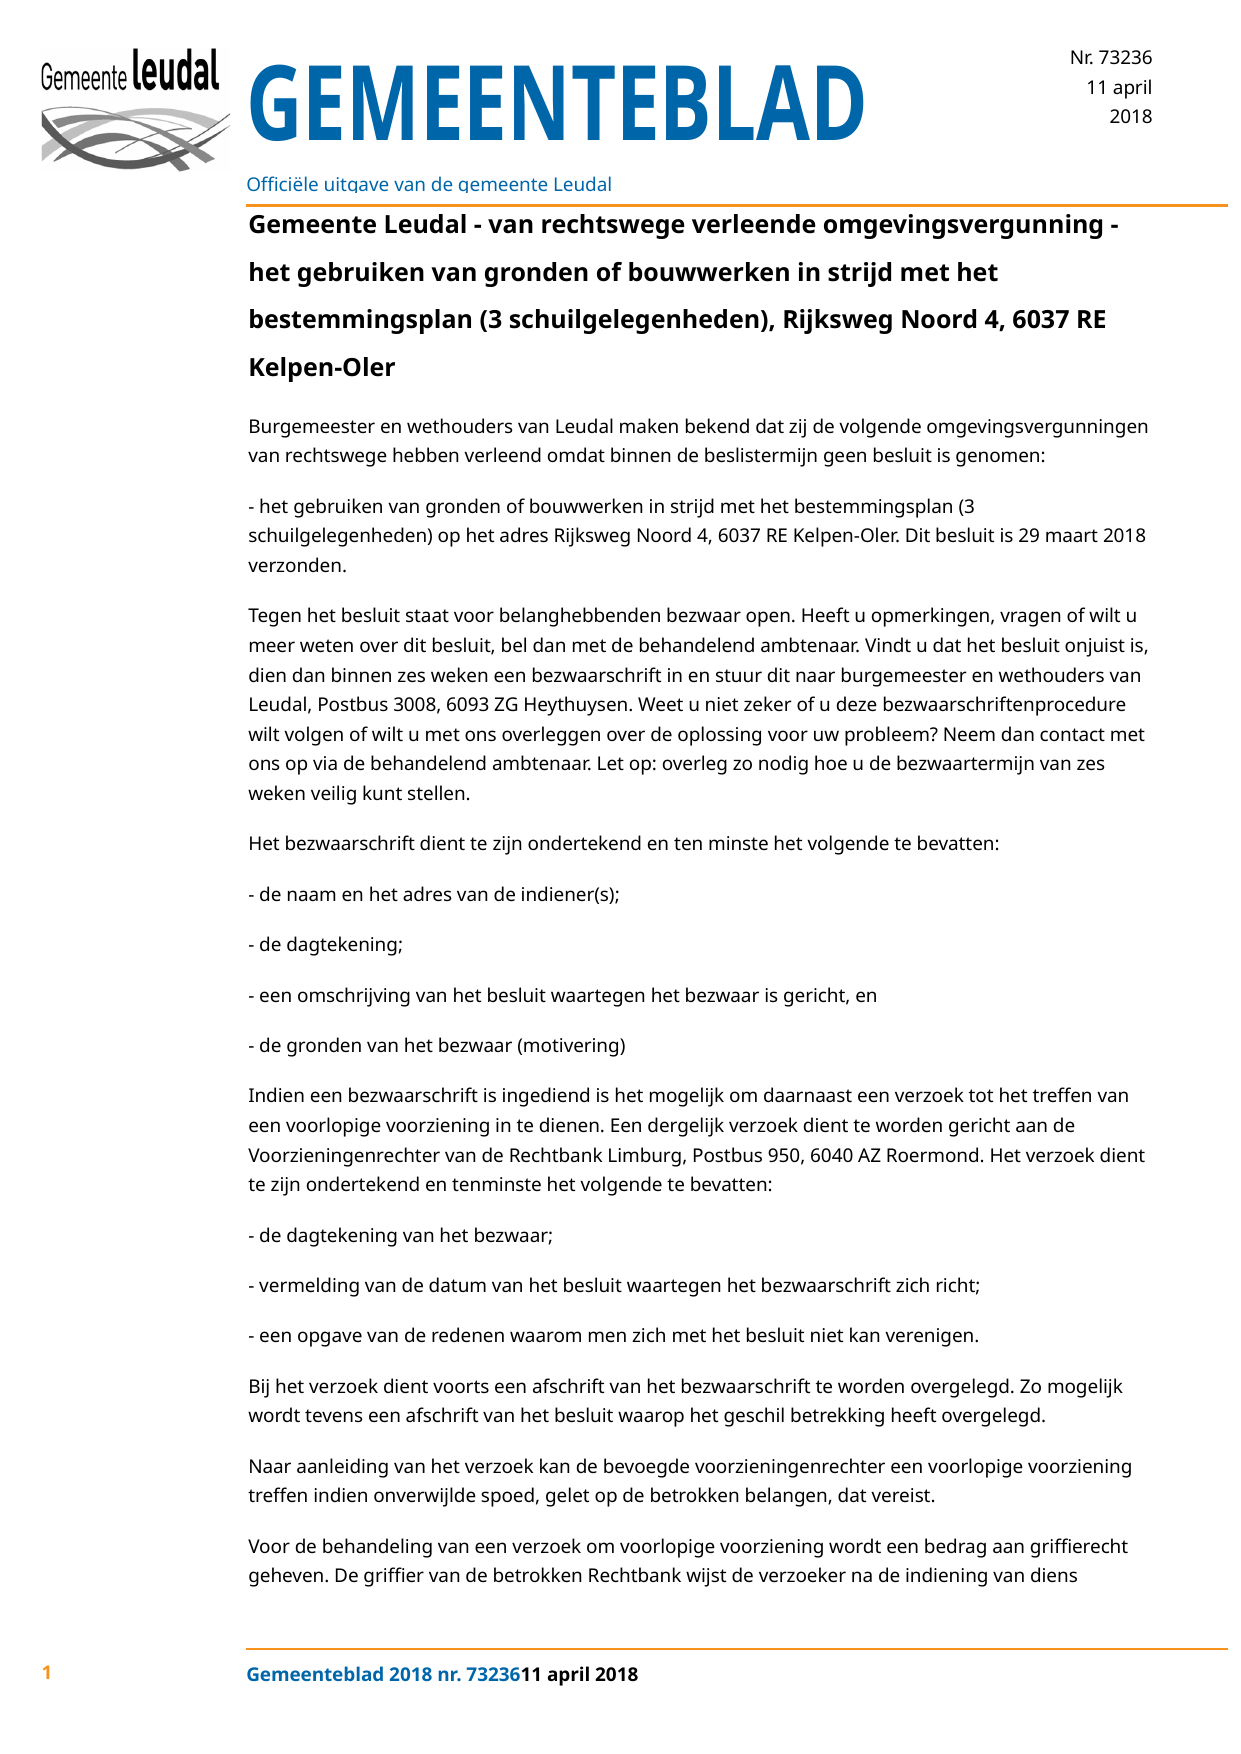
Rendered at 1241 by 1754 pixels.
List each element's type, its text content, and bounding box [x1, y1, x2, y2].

text - een omschrijving van het besluit waartegen het bezwaar is gericht, en [248, 982, 1152, 1008]
picture [41, 47, 231, 172]
text Gemeente Leudal - van rechtswege verleende omgevingsvergunning - het gebruiken van gronden of bouwwerken in strijd met het bestemmingsplan (3 schuilgelegenheden), Rijksweg Noord 4, 6037 RE Kelpen-Oler [248, 207, 1152, 384]
text Tegen het besluit staat voor belanghebbenden bezwaar open. Heeft u opmerkingen, vragen of wilt u meer weten over dit besluit, bel dan met de behandelend ambtenaar. Vindt u dat het besluit onjuist is, dien dan binnen zes weken een bezwaarschrift in en stuur dit naar burgemeester en wethouders van Leudal, Postbus 3008, 6093 ZG Heythuysen. Weet u niet zeker of u deze bezwaarschriftenprocedure wilt volgen of wilt u met ons overleggen over de oplossing voor uw probleem? Neem dan contact met ons op via de behandelend ambtenaar. Let op: overleg zo nodig hoe u de bezwaartermijn van zes weken veilig kunt stellen. [248, 603, 1152, 806]
text Het bezwaarschrift dient te zijn ondertekend en ten minste het volgende te bevatten: [248, 831, 1152, 856]
text Voor de behandeling van een verzoek om voorlopige voorziening wordt een bedrag aan griffierecht geheven. De griffier van de betrokken Rechtbank wijst de verzoeker na de indiening van diens [248, 1533, 1152, 1588]
text Indien een bezwaarschrift is ingediend is het mogelijk om daarnaast een verzoek tot het treffen van een voorlopige voorziening in te dienen. Een dergelijk verzoek dient te worden gericht aan de Voorzieningenrechter van de Rechtbank Limburg, Postbus 950, 6040 AZ Roermond. Het verzoek dient te zijn ondertekend en tenminste het volgende te bevatten: [248, 1083, 1152, 1197]
text - een opgave van de redenen waarom men zich met het besluit niet kan verenigen. [248, 1323, 1152, 1348]
text - de dagtekening; [248, 931, 1152, 957]
text - het gebruiken van gronden of bouwwerken in strijd met het bestemmingsplan (3 schuilgelegenheden) op het adres Rijksweg Noord 4, 6037 RE Kelpen-Oler. Dit besluit is 29 maart 2018 verzonden. [248, 493, 1152, 578]
text - de gronden van het bezwaar (motivering) [248, 1032, 1152, 1058]
text - de dagtekening van het bezwaar; [248, 1222, 1152, 1248]
text Bij het verzoek dient voorts een afschrift van het bezwaarschrift te worden overgelegd. Zo mogelijk wordt tevens een afschrift van het besluit waarop het geschil betrekking heeft overgelegd. [248, 1373, 1152, 1428]
text Naar aanleiding van het verzoek kan de bevoegde voorzieningenrechter een voorlopige voorziening treffen indien onverwijlde spoed, gelet op de betrokken belangen, dat vereist. [248, 1453, 1152, 1508]
text Burgemeester en wethouders van Leudal maken bekend dat zij de volgende omgevingsvergunningen van rechtswege hebben verleend omdat binnen de beslistermijn geen besluit is genomen: [248, 413, 1152, 468]
text - de naam en het adres van de indiener(s); [248, 881, 1152, 907]
text - vermelding van de datum van het besluit waartegen het bezwaarschrift zich richt; [248, 1272, 1152, 1298]
